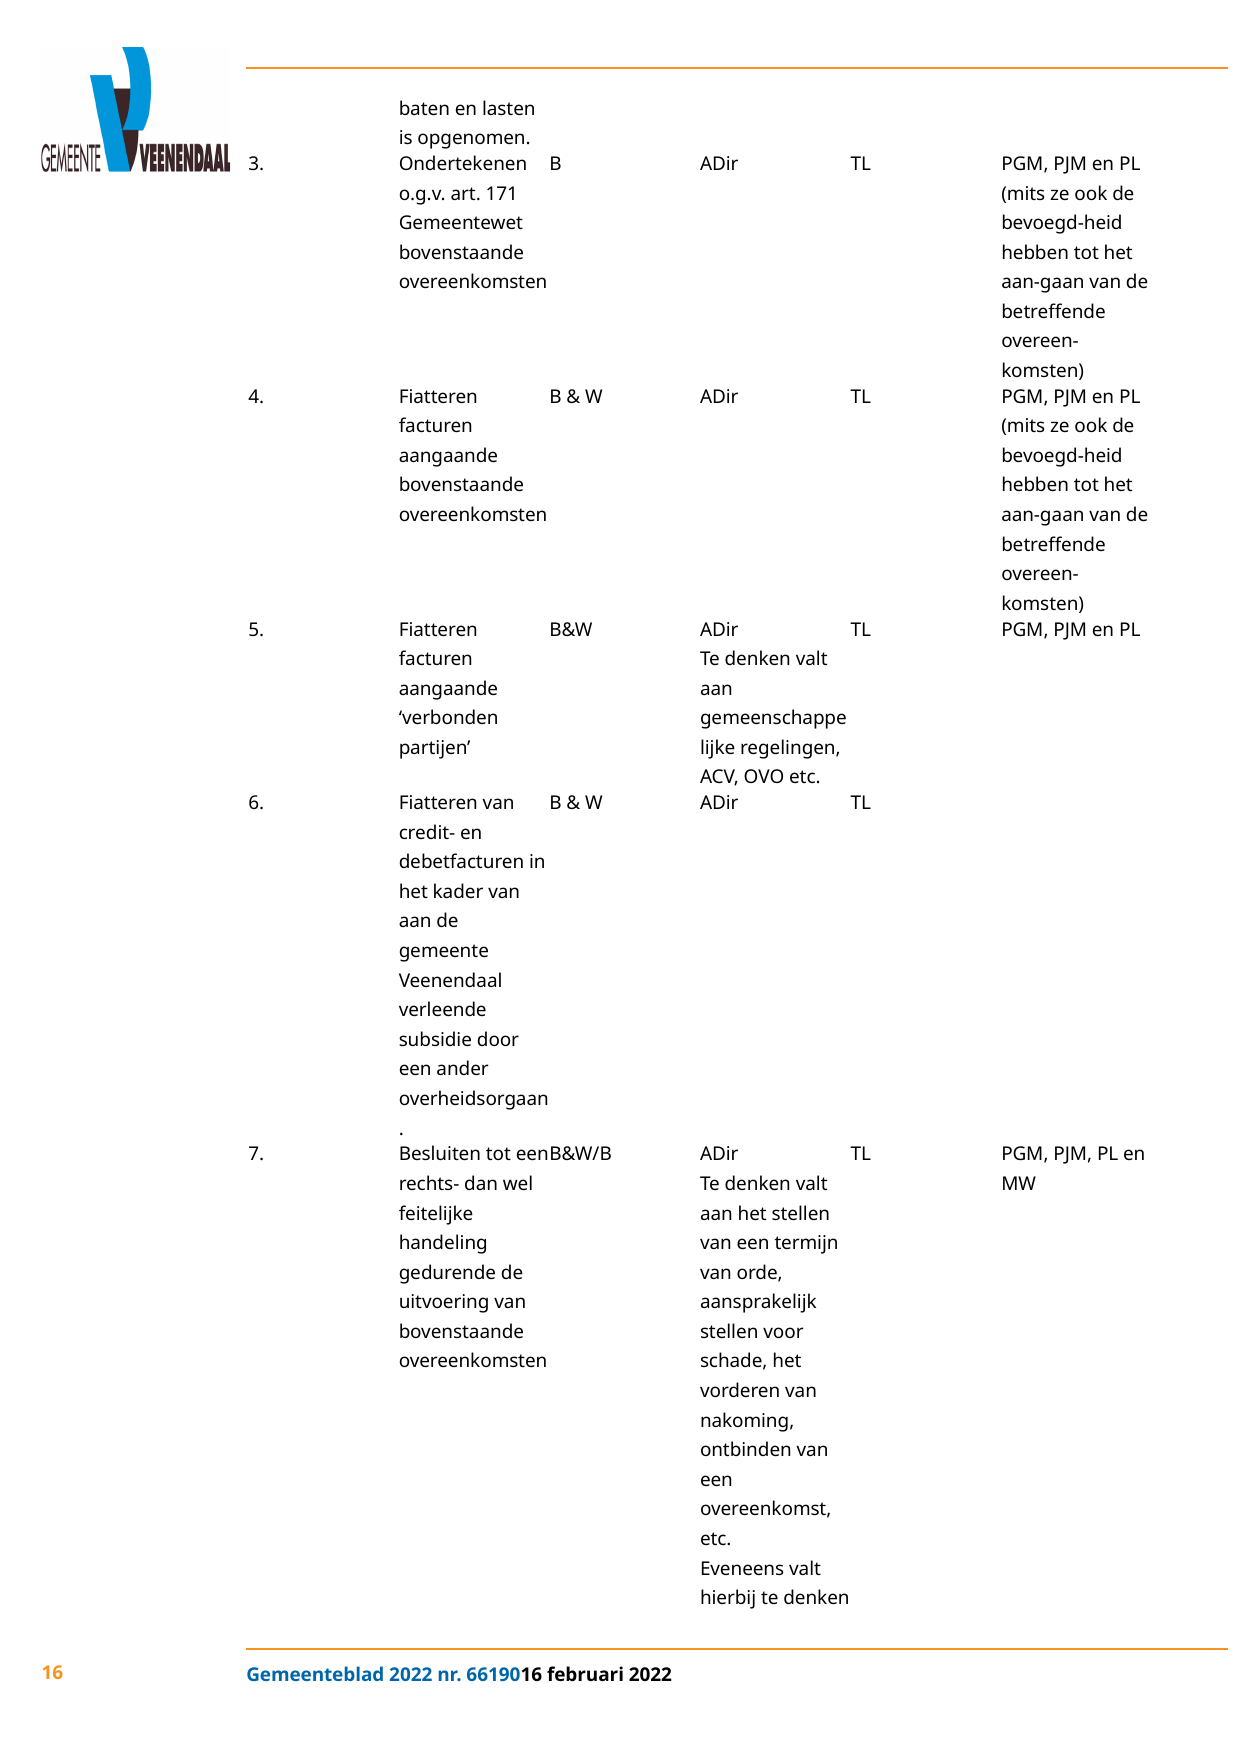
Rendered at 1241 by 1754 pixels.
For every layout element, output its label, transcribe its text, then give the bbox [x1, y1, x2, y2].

table_cell [850, 95, 1001, 150]
table_cell ADir [700, 383, 850, 616]
table_cell ADir [700, 150, 850, 383]
table_cell Fiatteren facturen aangaande bovenstaande overeenkomsten [399, 383, 549, 616]
table_cell TL [850, 383, 1001, 616]
picture [41, 47, 130, 172]
table_cell Besluiten tot een rechts- dan wel feitelijke handeling gedurende de uitvoering van bovenstaande overeenkomsten [399, 1141, 549, 1610]
table_cell [1001, 95, 1152, 150]
table_cell TL [850, 616, 1001, 789]
table_cell 4. [248, 383, 398, 616]
table_cell Fiatteren facturen aangaande ‘verbonden partijen’ [399, 616, 549, 789]
table_cell ADir Te denken valt aan het stellen van een termijn van orde, aansprakelijk stellen voor schade, het vorderen van nakoming, ontbinden van een overeenkomst, etc. Eveneens valt hierbij te denken [700, 1141, 850, 1610]
table_cell TL [850, 1141, 1001, 1610]
table_cell TL [850, 150, 1001, 383]
table_cell 5. [248, 616, 398, 789]
table_cell 3. [248, 150, 398, 383]
table_cell B&W/B [549, 1141, 700, 1610]
table_cell PGM, PJM en PL (mits ze ook de bevoegd-heid hebben tot het aan-gaan van de betreffende overeen-komsten) [1001, 383, 1152, 616]
table_cell B&W [549, 616, 700, 789]
table_cell B & W [549, 789, 700, 1141]
picture [123, 47, 231, 172]
table_cell [700, 95, 850, 150]
table_cell [248, 95, 398, 150]
table_cell [1001, 789, 1152, 1141]
table_cell B [549, 150, 700, 383]
table_cell B & W [549, 383, 700, 616]
table_cell Fiatteren van credit- en debetfacturen in het kader van aan de gemeente Veenendaal verleende subsidie door een ander overheidsorgaan. [399, 789, 549, 1141]
table_cell PGM, PJM en PL [1001, 616, 1152, 789]
table_cell 6. [248, 789, 398, 1141]
table_cell PGM, PJM, PL en MW [1001, 1141, 1152, 1610]
table_cell [549, 95, 700, 150]
table_cell Ondertekenen o.g.v. art. 171 Gemeentewet bovenstaande overeenkomsten [399, 150, 549, 383]
table_cell ADir [700, 789, 850, 1141]
table_cell PGM, PJM en PL (mits ze ook de bevoegd-heid hebben tot het aan-gaan van de betreffende overeen-komsten) [1001, 150, 1152, 383]
table_cell ADir Te denken valt aan gemeenschappelijke regelingen, ACV, OVO etc. [700, 616, 850, 789]
table_cell TL [850, 789, 1001, 1141]
table_cell baten en lasten is opgenomen. [399, 95, 549, 150]
table_cell 7. [248, 1141, 398, 1610]
